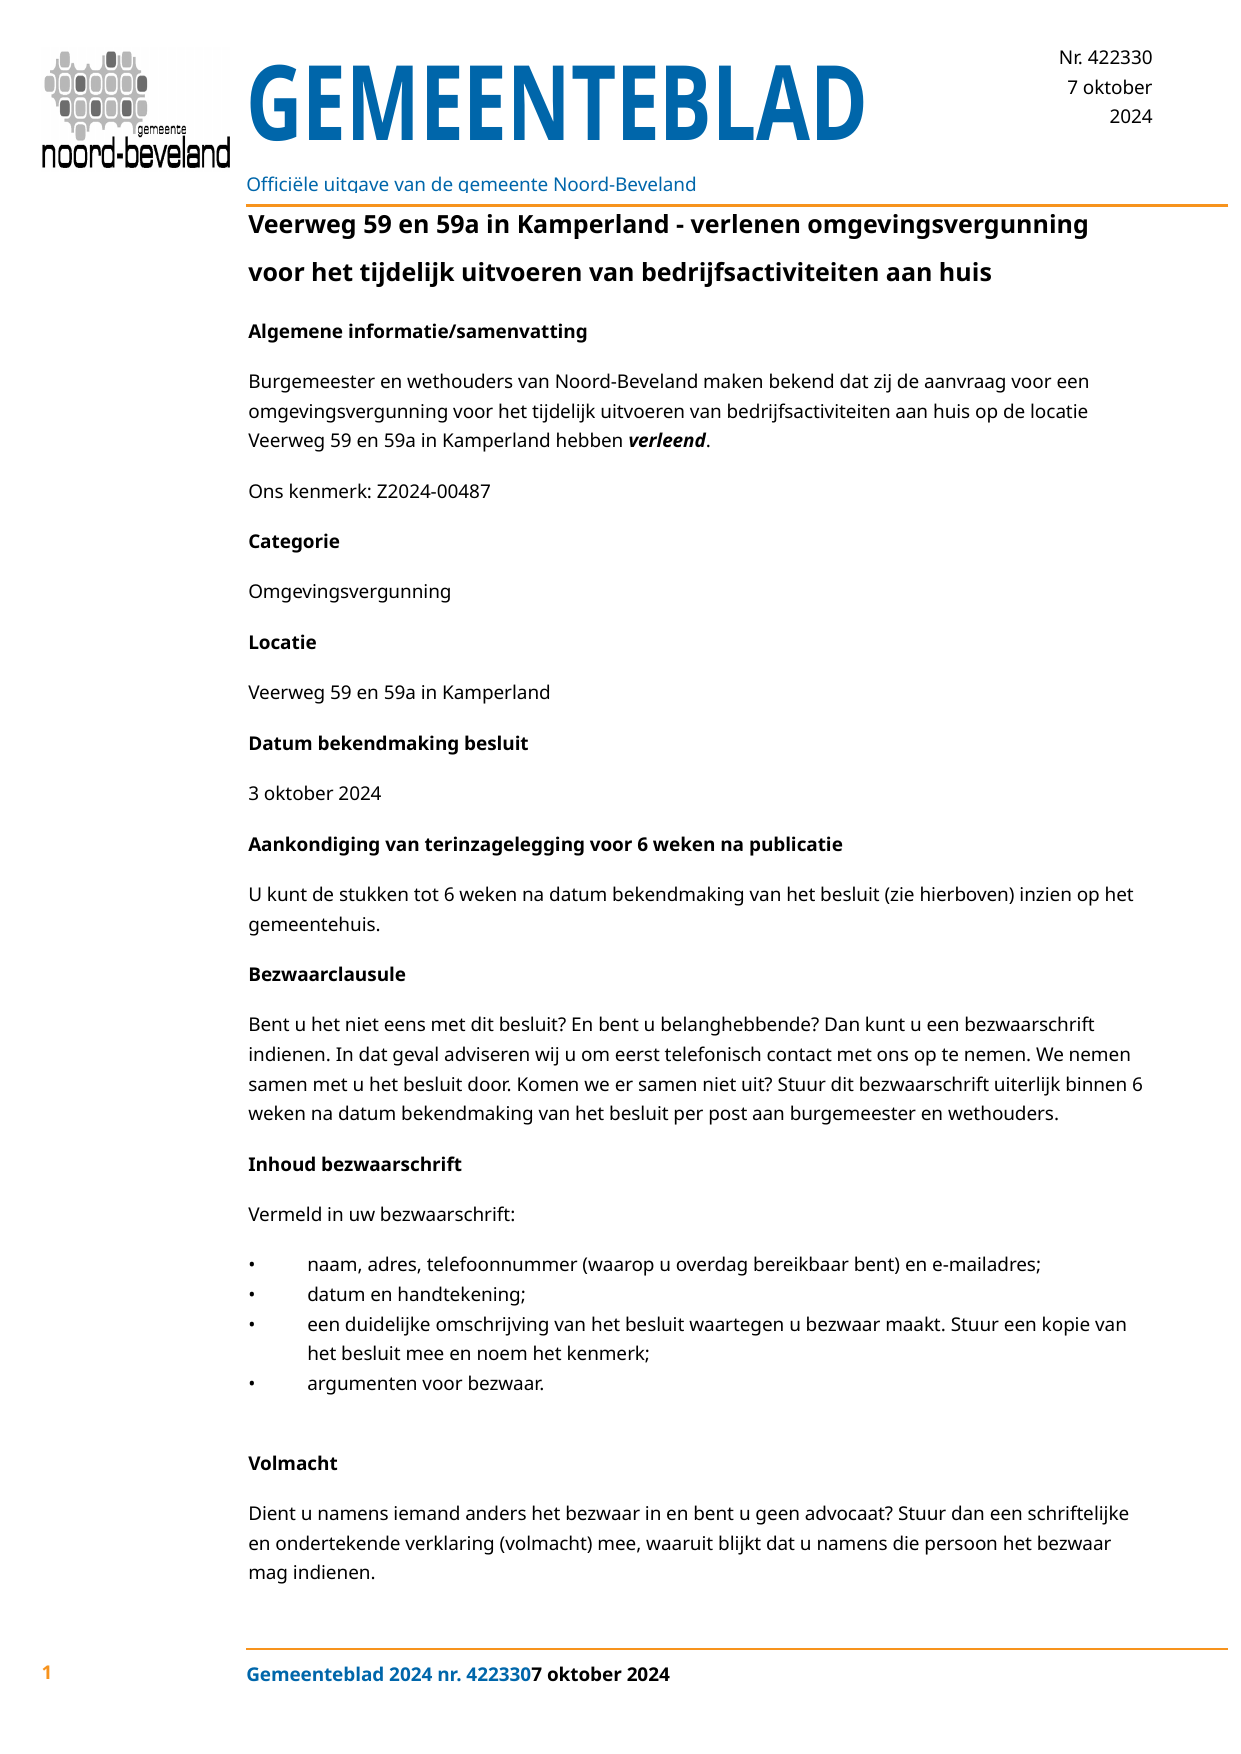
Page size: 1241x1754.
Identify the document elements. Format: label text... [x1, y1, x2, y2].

text Omgevingsvergunning [248, 579, 1152, 604]
text Dient u namens iemand anders het bezwaar in en bent u geen advocaat? Stuur dan een schriftelijke en ondertekende verklaring (volmacht) mee, waaruit blijkt dat u namens die persoon het bezwaar mag indienen. [248, 1500, 1152, 1585]
text Veerweg 59 en 59a in Kamperland - verlenen omgevingsvergunning voor het tijdelijk uitvoeren van bedrijfsactiviteiten aan huis [248, 207, 1152, 288]
list naam, adres, telefoonnummer (waarop u overdag bereikbaar bent) en e-mailadres; [248, 1252, 1152, 1277]
list datum en handtekening; [248, 1281, 1152, 1307]
text Ons kenmerk: Z2024-00487 [248, 478, 1152, 504]
text Aankondiging van terinzagelegging voor 6 weken na publicatie [248, 831, 1152, 857]
text Locatie [248, 629, 1152, 655]
text Vermeld in uw bezwaarschrift: [248, 1201, 1152, 1227]
picture [41, 47, 231, 172]
list argumenten voor bezwaar. [248, 1370, 1152, 1396]
text Inhoud bezwaarschrift [248, 1151, 1152, 1177]
text Volmacht [248, 1450, 1152, 1476]
list een duidelijke omschrijving van het besluit waartegen u bezwaar maakt. Stuur een kopie van het besluit mee en noem het kenmerk; [248, 1311, 1152, 1366]
text Burgemeester en wethouders van Noord-Beveland maken bekend dat zij de aanvraag voor een omgevingsvergunning voor het tijdelijk uitvoeren van bedrijfsactiviteiten aan huis op de locatie Veerweg 59 en 59a in Kamperland hebben verleend. [248, 368, 1152, 453]
text U kunt de stukken tot 6 weken na datum bekendmaking van het besluit (zie hierboven) inzien op het gemeentehuis. [248, 881, 1152, 937]
text 3 oktober 2024 [248, 780, 1152, 806]
text Bezwaarclausule [248, 961, 1152, 987]
text Veerweg 59 en 59a in Kamperland [248, 679, 1152, 705]
text Datum bekendmaking besluit [248, 730, 1152, 756]
text Algemene informatie/samenvatting [248, 318, 1152, 344]
text Categorie [248, 528, 1152, 554]
text Bent u het niet eens met dit besluit? En bent u belanghebbende? Dan kunt u een bezwaarschrift indienen. In dat geval adviseren wij u om eerst telefonisch contact met ons op te nemen. We nemen samen met u het besluit door. Komen we er samen niet uit? Stuur dit bezwaarschrift uiterlijk binnen 6 weken na datum bekendmaking van het besluit per post aan burgemeester en wethouders. [248, 1012, 1152, 1126]
